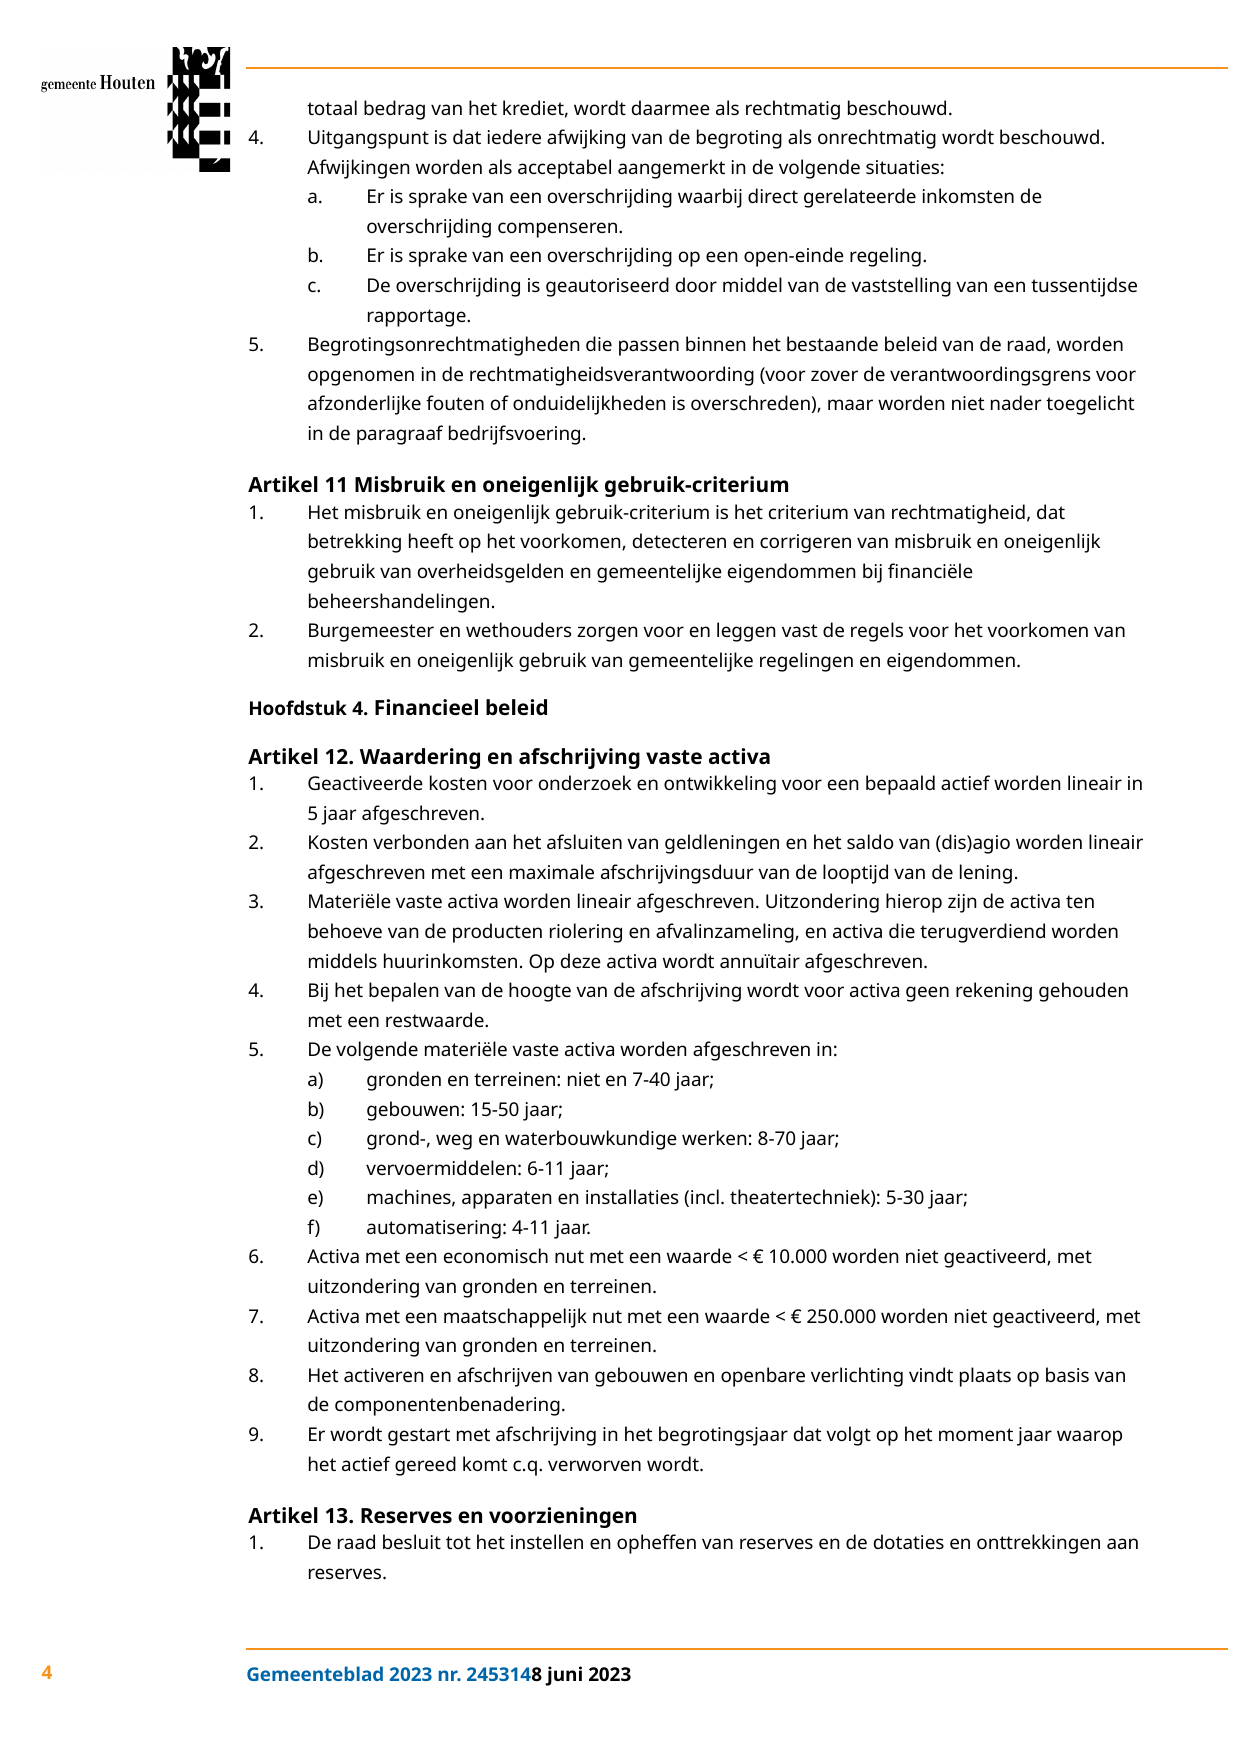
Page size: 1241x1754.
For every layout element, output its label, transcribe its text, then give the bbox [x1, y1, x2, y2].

list Er is sprake van een overschrijding waarbij direct gerelateerde inkomsten de overschrijding compenseren. [307, 183, 1152, 239]
list Het activeren en afschrijven van gebouwen en openbare verlichting vindt plaats op basis van de componentenbenadering. [248, 1362, 1152, 1417]
list Uitgangspunt is dat iedere afwijking van de begroting als onrechtmatig wordt beschouwd. Afwijkingen worden als acceptabel aangemerkt in de volgende situaties: [248, 124, 1152, 180]
list Activa met een maatschappelijk nut met een waarde < € 250.000 worden niet geactiveerd, met uitzondering van gronden en terreinen. [248, 1303, 1152, 1358]
list totaal bedrag van het krediet, wordt daarmee als rechtmatig beschouwd. [248, 95, 1152, 121]
list De overschrijding is geautoriseerd door middel van de vaststelling van een tussentijdse rapportage. [307, 272, 1152, 328]
list gronden en terreinen: niet en 7-40 jaar; [307, 1066, 1152, 1092]
list Materiële vaste activa worden lineair afgeschreven. Uitzondering hierop zijn de activa ten behoeve van de producten riolering en afvalinzameling, en activa die terugverdiend worden middels huurinkomsten. Op deze activa wordt annuïtair afgeschreven. [248, 889, 1152, 973]
list grond-, weg en waterbouwkundige werken: 8-70 jaar; [307, 1125, 1152, 1151]
list Kosten verbonden aan het afsluiten van geldleningen en het saldo van (dis)agio worden lineair afgeschreven met een maximale afschrijvingsduur van de looptijd van de lening. [248, 829, 1152, 885]
list Activa met een economisch nut met een waarde < € 10.000 worden niet geactiveerd, met uitzondering van gronden en terreinen. [248, 1244, 1152, 1299]
text Artikel 12. Waardering en afschrijving vaste activa [248, 742, 1152, 770]
picture [41, 47, 231, 172]
list gebouwen: 15-50 jaar; [307, 1096, 1152, 1121]
text Artikel 13. Reserves en voorzieningen [248, 1501, 1152, 1529]
text Artikel 11 Misbruik en oneigenlijk gebruik-criterium [248, 471, 1152, 499]
list Burgemeester en wethouders zorgen voor en leggen vast de regels voor het voorkomen van misbruik en oneigenlijk gebruik van gemeentelijke regelingen en eigendommen. [248, 617, 1152, 673]
list Er is sprake van een overschrijding op een open-einde regeling. [307, 243, 1152, 268]
list Begrotingsonrechtmatigheden die passen binnen het bestaande beleid van de raad, worden opgenomen in de rechtmatigheidsverantwoording (voor zover de verantwoordingsgrens voor afzonderlijke fouten of onduidelijkheden is overschreden), maar worden niet nader toegelicht in de paragraaf bedrijfsvoering. [248, 331, 1152, 446]
list vervoermiddelen: 6-11 jaar; [307, 1155, 1152, 1181]
list automatisering: 4-11 jaar. [307, 1214, 1152, 1240]
list De volgende materiële vaste activa worden afgeschreven in: [248, 1037, 1152, 1062]
list Er wordt gestart met afschrijving in het begrotingsjaar dat volgt op het moment jaar waarop het actief gereed komt c.q. verworven wordt. [248, 1421, 1152, 1476]
list De raad besluit tot het instellen en opheffen van reserves en de dotaties en onttrekkingen aan reserves. [248, 1529, 1152, 1585]
list Bij het bepalen van de hoogte van de afschrijving wordt voor activa geen rekening gehouden met een restwaarde. [248, 977, 1152, 1033]
text Hoofdstuk 4. Financieel beleid [248, 693, 1152, 721]
list Het misbruik en oneigenlijk gebruik-criterium is het criterium van rechtmatigheid, dat betrekking heeft op het voorkomen, detecteren en corrigeren van misbruik en oneigenlijk gebruik van overheidsgelden en gemeentelijke eigendommen bij financiële beheershandelingen. [248, 499, 1152, 613]
list Geactiveerde kosten voor onderzoek en ontwikkeling voor een bepaald actief worden lineair in 5 jaar afgeschreven. [248, 770, 1152, 826]
list machines, apparaten en installaties (incl. theatertechniek): 5-30 jaar; [307, 1184, 1152, 1210]
